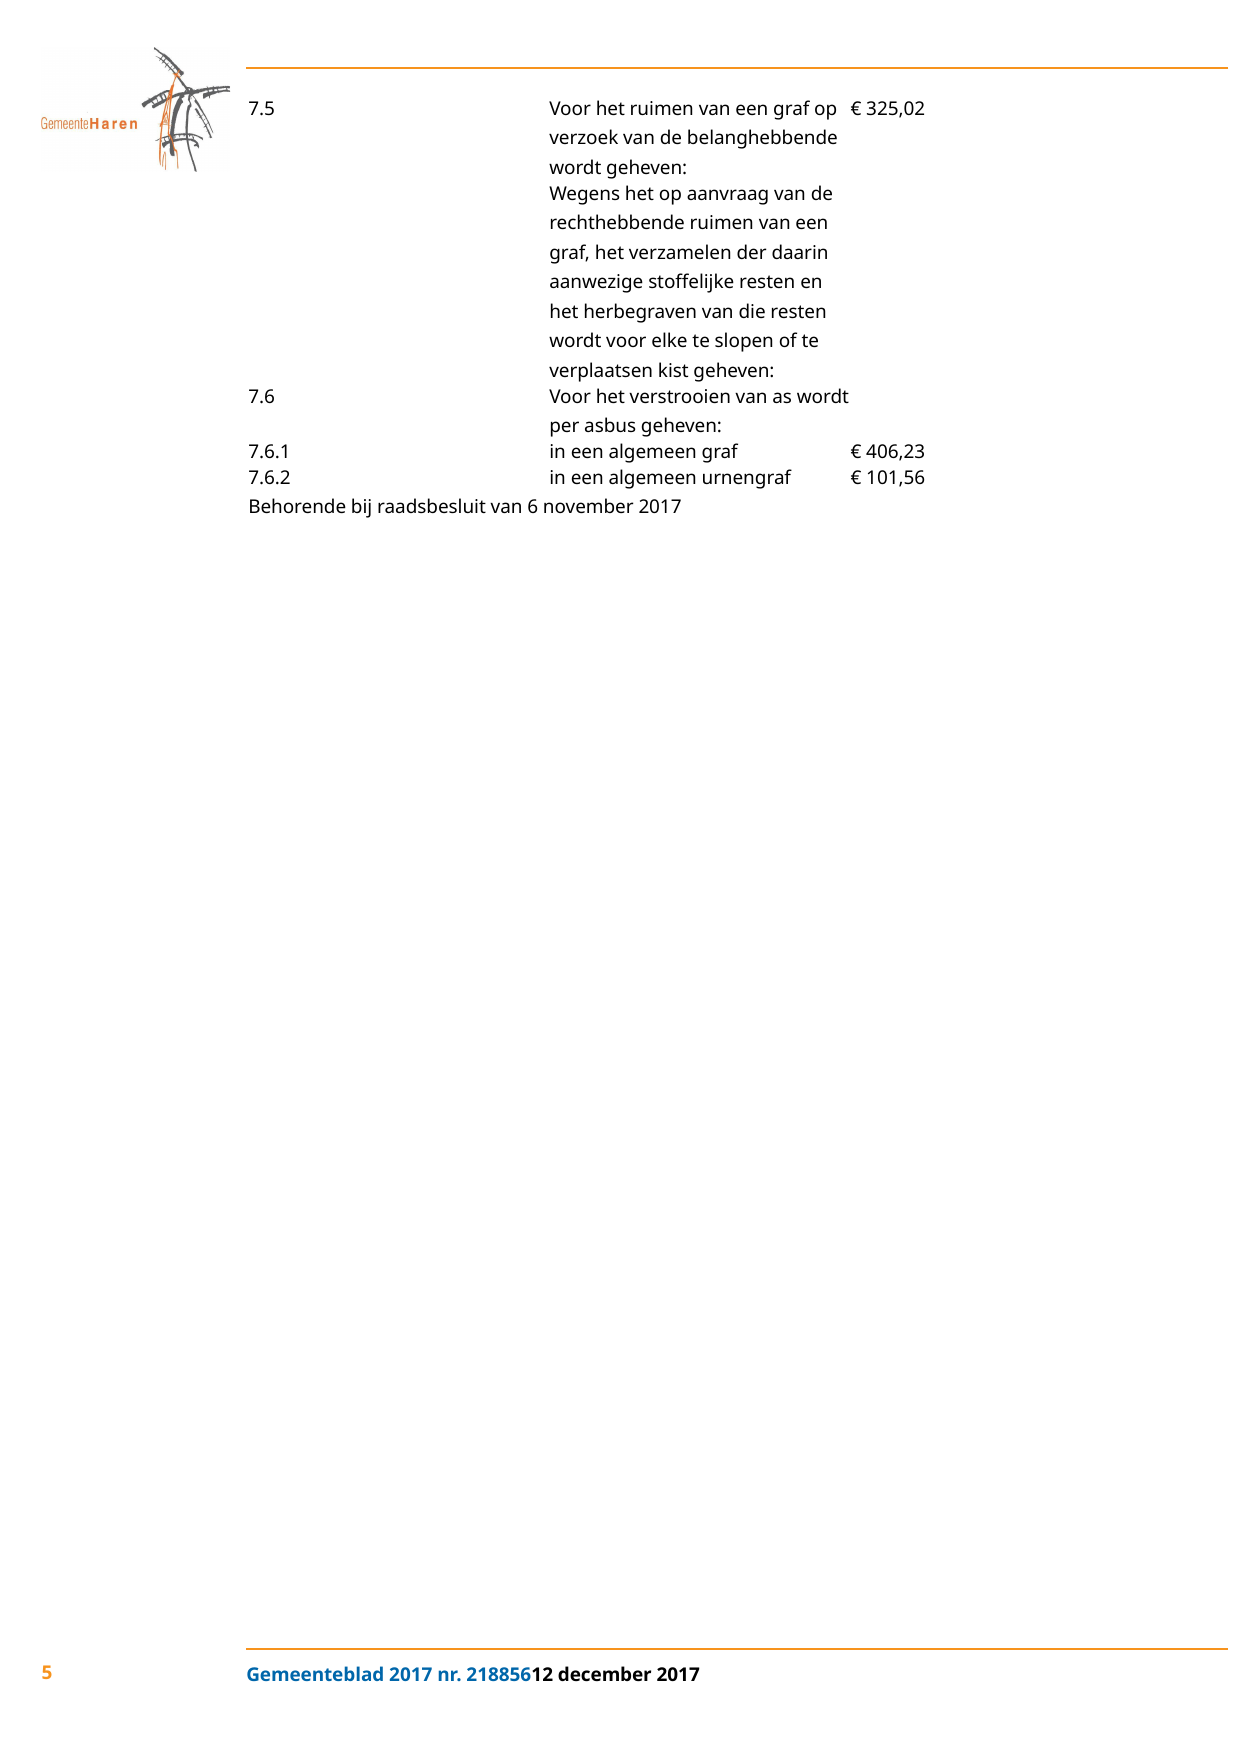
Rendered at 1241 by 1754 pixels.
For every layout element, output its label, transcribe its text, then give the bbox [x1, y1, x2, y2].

table_cell 7.6.2 [248, 464, 549, 490]
table_cell € 406,23 [850, 438, 1152, 464]
table_cell in een algemeen graf [549, 438, 850, 464]
table_cell in een algemeen urnengraf [549, 464, 850, 490]
table_cell [248, 180, 549, 383]
table_cell 7.6 [248, 383, 549, 438]
table_cell € 325,02 [850, 95, 1152, 180]
table_cell Wegens het op aanvraag van de rechthebbende ruimen van een graf, het verzamelen der daarin aanwezige stoffelijke resten en het herbegraven van die resten wordt voor elke te slopen of te verplaatsen kist geheven: [549, 180, 850, 383]
text Behorende bij raadsbesluit van 6 november 2017 [248, 493, 1152, 519]
table_cell € 101,56 [850, 464, 1152, 490]
table_cell 7.6.1 [248, 438, 549, 464]
table_cell 7.5 [248, 95, 549, 180]
table_cell Voor het ruimen van een graf op verzoek van de belanghebbende wordt geheven: [549, 95, 850, 180]
table_cell [850, 180, 1152, 383]
table_cell Voor het verstrooien van as wordt per asbus geheven: [549, 383, 850, 438]
table_cell [850, 383, 1152, 438]
picture [41, 47, 231, 172]
